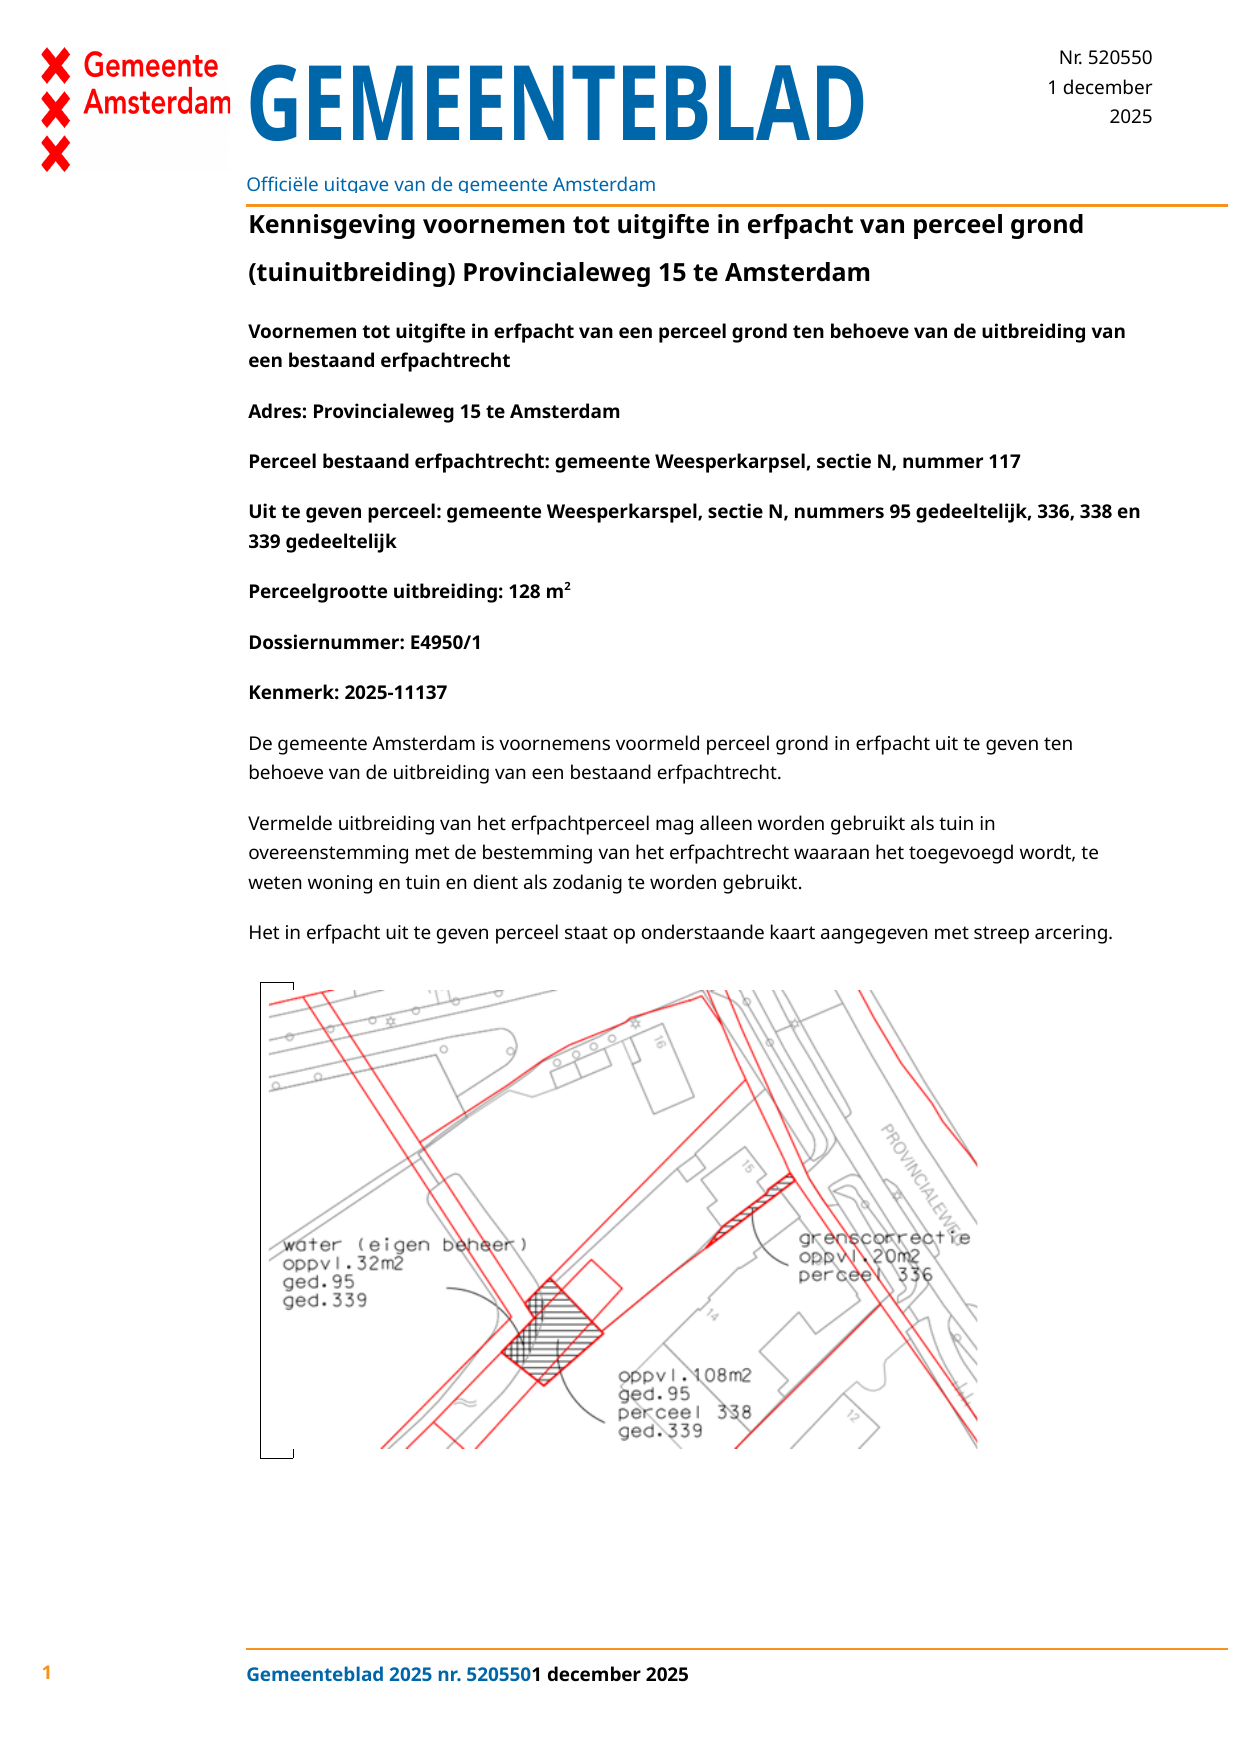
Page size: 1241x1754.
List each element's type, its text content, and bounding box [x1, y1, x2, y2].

picture [41, 47, 231, 172]
text Uit te geven perceel: gemeente Weesperkarspel, sectie N, nummers 95 gedeeltelijk, 336, 338 en 339 gedeeltelijk [248, 499, 1152, 554]
text Voornemen tot uitgifte in erfpacht van een perceel grond ten behoeve van de uitbreiding van een bestaand erfpachtrecht [248, 318, 1152, 373]
text Perceelgrootte uitbreiding: 128 m2 [248, 579, 1152, 604]
text Vermelde uitbreiding van het erfpachtperceel mag alleen worden gebruikt als tuin in overeenstemming met de bestemming van het erfpachtrecht waaraan het toegevoegd wordt, te weten woning en tuin en dient als zodanig te worden gebruikt. [248, 810, 1152, 895]
text Het in erfpacht uit te geven perceel staat op onderstaande kaart aangegeven met streep arcering. [248, 919, 1152, 945]
text Kenmerk: 2025-11137 [248, 679, 1152, 705]
text Kennisgeving voornemen tot uitgifte in erfpacht van perceel grond (tuinuitbreiding) Provincialeweg 15 te Amsterdam [248, 207, 1152, 288]
text Dossiernummer: E4950/1 [248, 629, 1152, 655]
text De gemeente Amsterdam is voornemens voormeld perceel grond in erfpacht uit te geven ten behoeve van de uitbreiding van een bestaand erfpachtrecht. [248, 730, 1152, 785]
picture [268, 990, 978, 1449]
text Perceel bestaand erfpachtrecht: gemeente Weesperkarpsel, sectie N, nummer 117 [248, 448, 1152, 474]
text Adres: Provincialeweg 15 te Amsterdam [248, 398, 1152, 424]
